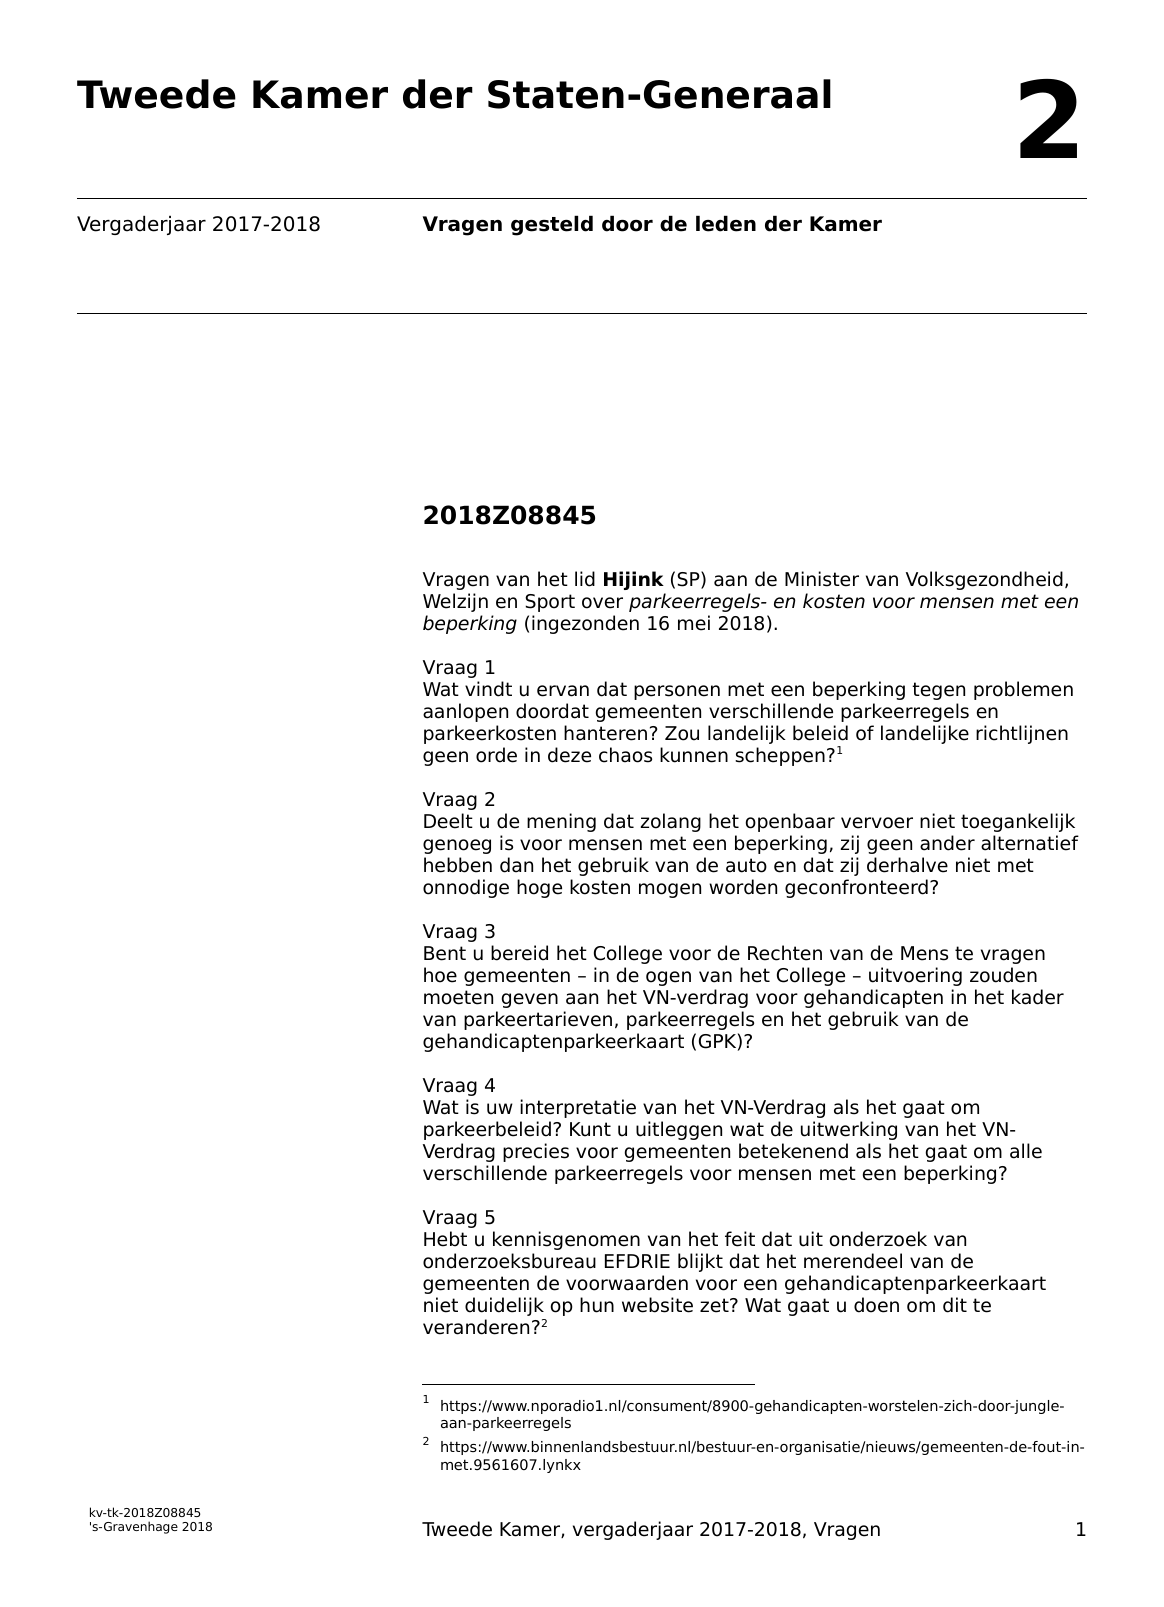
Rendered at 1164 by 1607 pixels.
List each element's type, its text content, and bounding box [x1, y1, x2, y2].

text Vraag 3 [422, 921, 1087, 943]
text Deelt u de mening dat zolang het openbaar vervoer niet toegankelijk genoeg is voor mensen met een beperking, zij geen ander alternatief hebben dan het gebruik van de auto en dat zij derhalve niet met onnodige hoge kosten mogen worden geconfronteerd? [422, 811, 1087, 899]
table_cell Vergaderjaar 2017-2018 [77, 199, 422, 313]
text https://www.nporadio1.nl/consument/8900-gehandicapten-worstelen-zich-door-jungle-aan-parkeerregels [422, 1393, 1087, 1432]
text Wat is uw interpretatie van het VN-Verdrag als het gaat om parkeerbeleid? Kunt u uitleggen wat de uitwerking van het VN-Verdrag precies voor gemeenten betekenend als het gaat om alle verschillende parkeerregels voor mensen met een beperking? [422, 1097, 1087, 1185]
text Vragen van het lid Hijink (SP) aan de Minister van Volksgezondheid, Welzijn en Sport over parkeerregels- en kosten voor mensen met een beperking (ingezonden 16 mei 2018). [422, 569, 1087, 635]
table_header 2 [886, 59, 1087, 198]
text Vraag 1 [422, 657, 1087, 679]
table_header Tweede Kamer der Staten-Generaal [77, 59, 886, 198]
text 's-Gravenhage 2018 [88, 1520, 323, 1534]
text Wat vindt u ervan dat personen met een beperking tegen problemen aanlopen doordat gemeenten verschillende parkeerregels en parkeerkosten hanteren? Zou landelijk beleid of landelijke richtlijnen geen orde in deze chaos kunnen scheppen? [422, 679, 1087, 767]
text Bent u bereid het College voor de Rechten van de Mens te vragen hoe gemeenten – in de ogen van het College – uitvoering zouden moeten geven aan het VN-verdrag voor gehandicapten in het kader van parkeertarieven, parkeerregels en het gebruik van de gehandicaptenparkeerkaart (GPK)? [422, 943, 1087, 1053]
text Vraag 5 [422, 1207, 1087, 1229]
text Hebt u kennisgenomen van het feit dat uit onderzoek van onderzoeksbureau EFDRIE blijkt dat het merendeel van de gemeenten de voorwaarden voor een gehandicaptenparkeerkaart niet duidelijk op hun website zet? Wat gaat u doen om dit te veranderen? [422, 1229, 1087, 1339]
text https://www.binnenlandsbestuur.nl/bestuur-en-organisatie/nieuws/gemeenten-de-fout-in-met.9561607.lynkx [422, 1435, 1087, 1474]
text 2018Z08845 [422, 501, 1087, 531]
text Vraag 4 [422, 1075, 1087, 1097]
text kv-tk-2018Z08845 [88, 1506, 323, 1520]
table_cell Vragen gesteld door de leden der Kamer [422, 199, 1087, 313]
text Vraag 2 [422, 789, 1087, 811]
